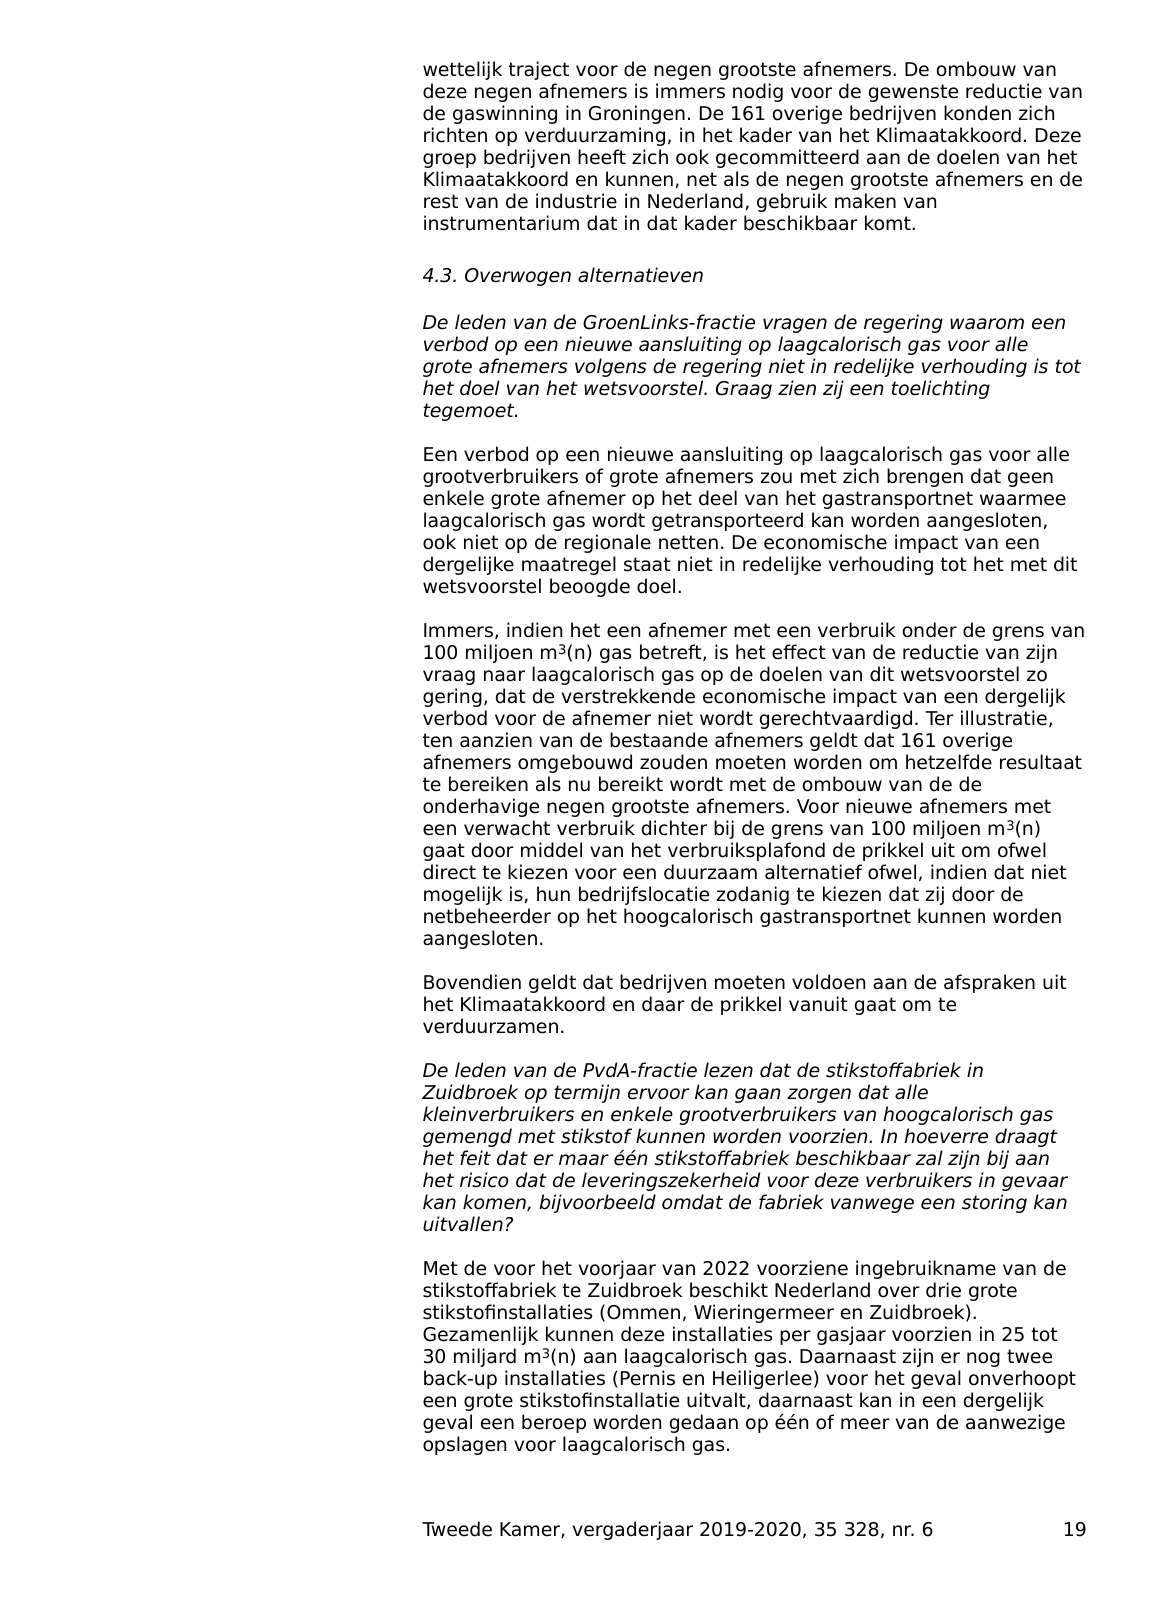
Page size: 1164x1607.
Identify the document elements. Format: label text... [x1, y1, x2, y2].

subtitle 4.3. Overwogen alternatieven [422, 265, 1087, 287]
text Een verbod op een nieuwe aansluiting op laagcalorisch gas voor alle grootverbruikers of grote afnemers zou met zich brengen dat geen enkele grote afnemer op het deel van het gastransportnet waarmee laagcalorisch gas wordt getransporteerd kan worden aangesloten, ook niet op de regionale netten. De economische impact van een dergelijke maatregel staat niet in redelijke verhouding tot het met dit wetsvoorstel beoogde doel. [422, 444, 1087, 598]
text De leden van de GroenLinks-fractie vragen de regering waarom een verbod op een nieuwe aansluiting op laagcalorisch gas voor alle grote afnemers volgens de regering niet in redelijke verhouding is tot het doel van het wetsvoorstel. Graag zien zij een toelichting tegemoet. [422, 312, 1087, 422]
text Bovendien geldt dat bedrijven moeten voldoen aan de afspraken uit het Klimaatakkoord en daar de prikkel vanuit gaat om te verduurzamen. [422, 972, 1087, 1038]
text wettelijk traject voor de negen grootste afnemers. De ombouw van deze negen afnemers is immers nodig voor de gewenste reductie van de gaswinning in Groningen. De 161 overige bedrijven konden zich richten op verduurzaming, in het kader van het Klimaatakkoord. Deze groep bedrijven heeft zich ook gecommitteerd aan de doelen van het Klimaatakkoord en kunnen, net als de negen grootste afnemers en de rest van de industrie in Nederland, gebruik maken van instrumentarium dat in dat kader beschikbaar komt. [422, 59, 1087, 235]
text De leden van de PvdA-fractie lezen dat de stikstoffabriek in Zuidbroek op termijn ervoor kan gaan zorgen dat alle kleinverbruikers en enkele grootverbruikers van hoogcalorisch gas gemengd met stikstof kunnen worden voorzien. In hoeverre draagt het feit dat er maar één stikstoffabriek beschikbaar zal zijn bij aan het risico dat de leveringszekerheid voor deze verbruikers in gevaar kan komen, bijvoorbeeld omdat de fabriek vanwege een storing kan uitvallen? [422, 1060, 1087, 1236]
text Met de voor het voorjaar van 2022 voorziene ingebruikname van de stikstoffabriek te Zuidbroek beschikt Nederland over drie grote stikstofinstallaties (Ommen, Wieringermeer en Zuidbroek). Gezamenlijk kunnen deze installaties per gasjaar voorzien in 25 tot 30 miljard m3(n) aan laagcalorisch gas. Daarnaast zijn er nog twee back-up installaties (Pernis en Heiligerlee) voor het geval onverhoopt een grote stikstofinstallatie uitvalt, daarnaast kan in een dergelijk geval een beroep worden gedaan op één of meer van de aanwezige opslagen voor laagcalorisch gas. [422, 1258, 1087, 1456]
text Immers, indien het een afnemer met een verbruik onder de grens van 100 miljoen m3(n) gas betreft, is het effect van de reductie van zijn vraag naar laagcalorisch gas op de doelen van dit wetsvoorstel zo gering, dat de verstrekkende economische impact van een dergelijk verbod voor de afnemer niet wordt gerechtvaardigd. Ter illustratie, ten aanzien van de bestaande afnemers geldt dat 161 overige afnemers omgebouwd zouden moeten worden om hetzelfde resultaat te bereiken als nu bereikt wordt met de ombouw van de de onderhavige negen grootste afnemers. Voor nieuwe afnemers met een verwacht verbruik dichter bij de grens van 100 miljoen m3(n) gaat door middel van het verbruiksplafond de prikkel uit om ofwel direct te kiezen voor een duurzaam alternatief ofwel, indien dat niet mogelijk is, hun bedrijfslocatie zodanig te kiezen dat zij door de netbeheerder op het hoogcalorisch gastransportnet kunnen worden aangesloten. [422, 620, 1087, 950]
